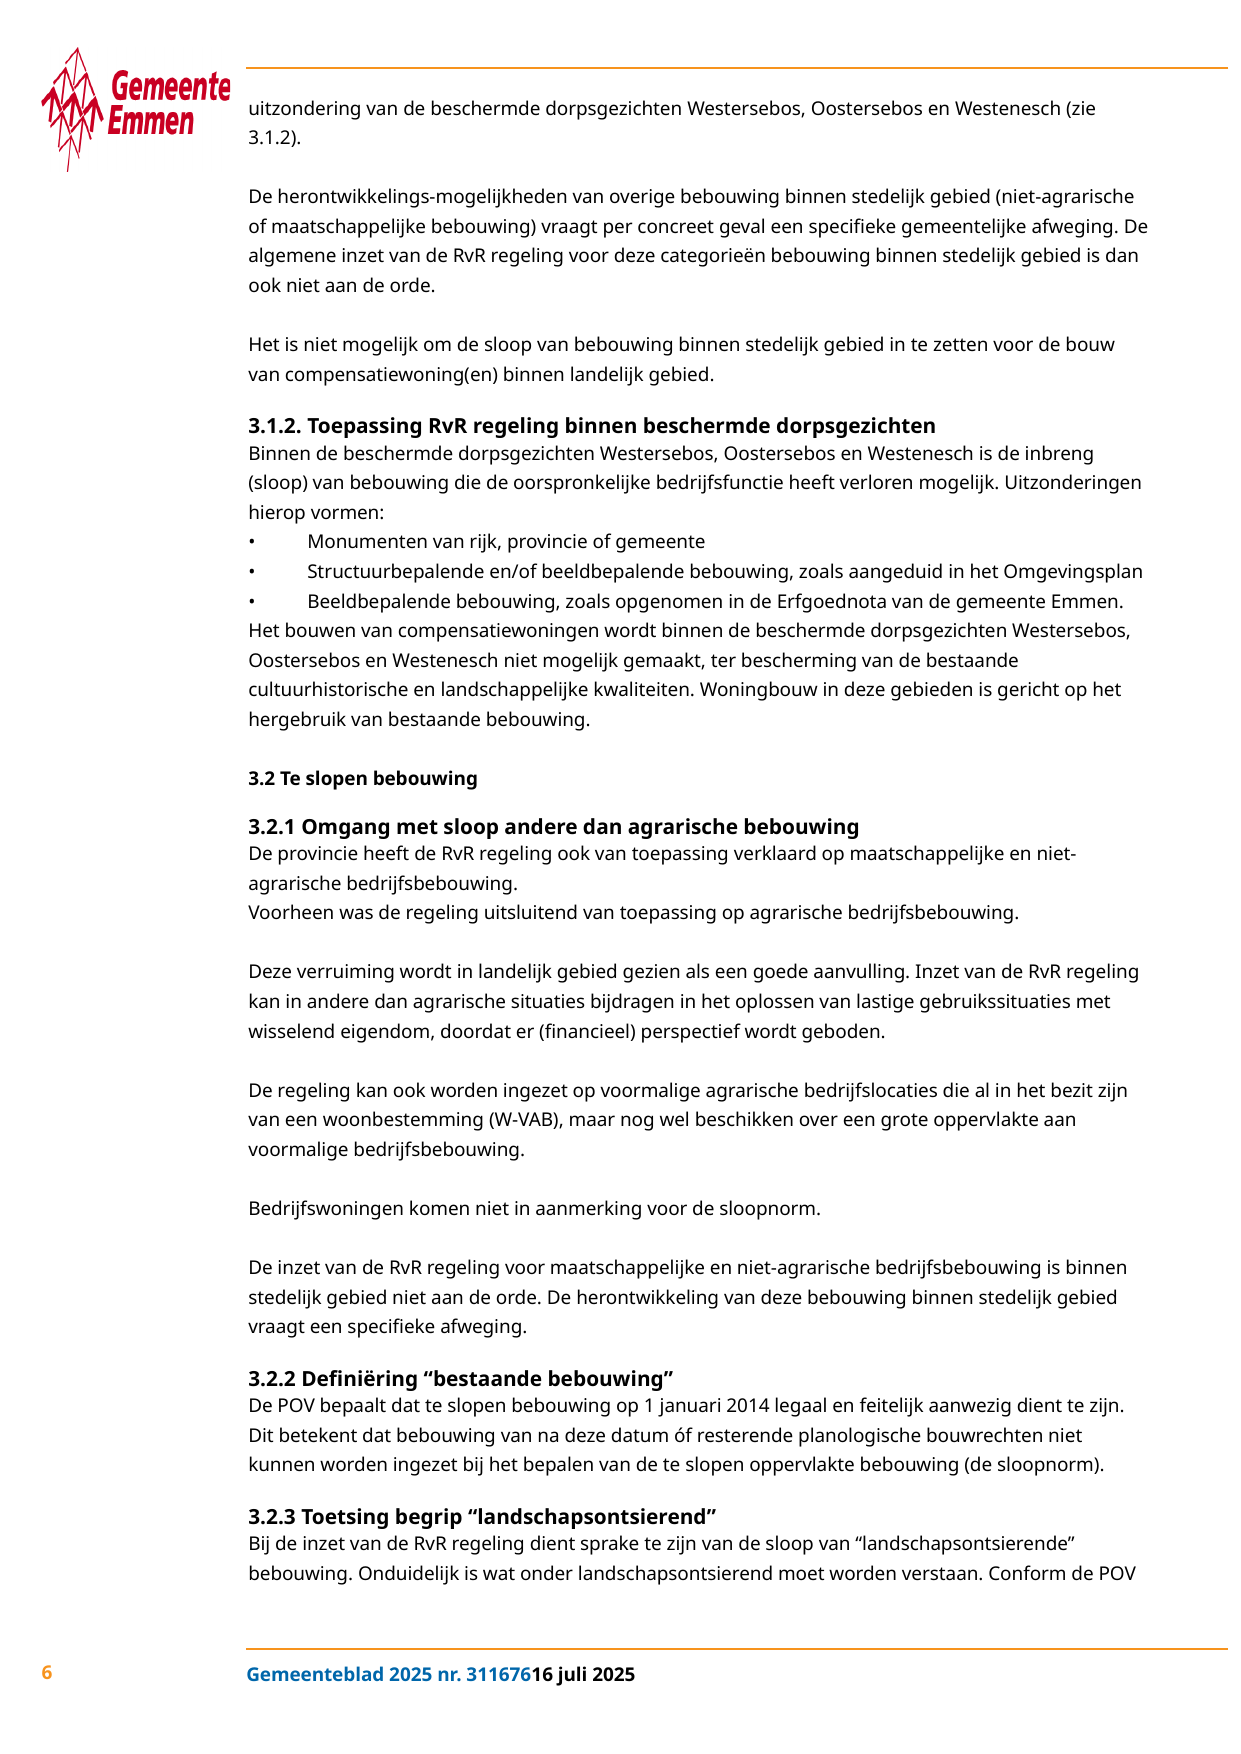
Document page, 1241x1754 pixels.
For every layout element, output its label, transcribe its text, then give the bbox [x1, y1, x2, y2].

text Binnen de beschermde dorpsgezichten Westersebos, Oostersebos en Westenesch is de inbreng (sloop) van bebouwing die de oorspronkelijke bedrijfsfunctie heeft verloren mogelijk. Uitzonderingen hierop vormen: [248, 440, 1152, 525]
text De herontwikkelings-mogelijkheden van overige bebouwing binnen stedelijk gebied (niet-agrarische of maatschappelijke bebouwing) vraagt per concreet geval een specifieke gemeentelijke afweging. De algemene inzet van de RvR regeling voor deze categorieën bebouwing binnen stedelijk gebied is dan ook niet aan de orde. [248, 183, 1152, 298]
text Deze verruiming wordt in landelijk gebied gezien als een goede aanvulling. Inzet van de RvR regeling kan in andere dan agrarische situaties bijdragen in het oplossen van lastige gebruikssituaties met wisselend eigendom, doordat er (financieel) perspectief wordt geboden. [248, 959, 1152, 1043]
text Het bouwen van compensatiewoningen wordt binnen de beschermde dorpsgezichten Westersebos, Oostersebos en Westenesch niet mogelijk gemaakt, ter bescherming van de bestaande cultuurhistorische en landschappelijke kwaliteiten. Woningbouw in deze gebieden is gericht op het hergebruik van bestaande bebouwing. [248, 617, 1152, 732]
text Het is niet mogelijk om de sloop van bebouwing binnen stedelijk gebied in te zetten voor de bouw van compensatiewoning(en) binnen landelijk gebied. [248, 331, 1152, 387]
text Voorheen was de regeling uitsluitend van toepassing op agrarische bedrijfsbebouwing. [248, 899, 1152, 925]
text 3.2 Te slopen bebouwing [248, 765, 1152, 791]
text De provincie heeft de RvR regeling ook van toepassing verklaard op maatschappelijke en niet-agrarische bedrijfsbebouwing. [248, 840, 1152, 896]
list Structuurbepalende en/of beeldbepalende bebouwing, zoals aangeduid in het Omgevingsplan [248, 558, 1152, 584]
text 3.1.2. Toepassing RvR regeling binnen beschermde dorpsgezichten [248, 411, 1152, 440]
text De inzet van de RvR regeling voor maatschappelijke en niet-agrarische bedrijfsbebouwing is binnen stedelijk gebied niet aan de orde. De herontwikkeling van deze bebouwing binnen stedelijk gebied vraagt een specifieke afweging. [248, 1254, 1152, 1339]
text Bij de inzet van de RvR regeling dient sprake te zijn van de sloop van “landschapsontsierende” bebouwing. Onduidelijk is wat onder landschapsontsierend moet worden verstaan. Conform de POV [248, 1531, 1152, 1586]
text De POV bepaalt dat te slopen bebouwing op 1 januari 2014 legaal en feitelijk aanwezig dient te zijn. Dit betekent dat bebouwing van na deze datum óf resterende planologische bouwrechten niet kunnen worden ingezet bij het bepalen van de te slopen oppervlakte bebouwing (de sloopnorm). [248, 1392, 1152, 1477]
text De regeling kan ook worden ingezet op voormalige agrarische bedrijfslocaties die al in het bezit zijn van een woonbestemming (W-VAB), maar nog wel beschikken over een grote oppervlakte aan voormalige bedrijfsbebouwing. [248, 1077, 1152, 1162]
text uitzondering van de beschermde dorpsgezichten Westersebos, Oostersebos en Westenesch (zie 3.1.2). [248, 95, 1152, 150]
text Bedrijfswoningen komen niet in aanmerking voor de sloopnorm. [248, 1195, 1152, 1221]
picture [41, 47, 231, 172]
list Monumenten van rijk, provincie of gemeente [248, 529, 1152, 554]
list Beeldbepalende bebouwing, zoals opgenomen in de Erfgoednota van de gemeente Emmen. [248, 588, 1152, 613]
text 3.2.1 Omgang met sloop andere dan agrarische bebouwing [248, 812, 1152, 840]
text 3.2.2 Definiëring “bestaande bebouwing” [248, 1364, 1152, 1392]
text 3.2.3 Toetsing begrip “landschapsontsierend” [248, 1502, 1152, 1531]
